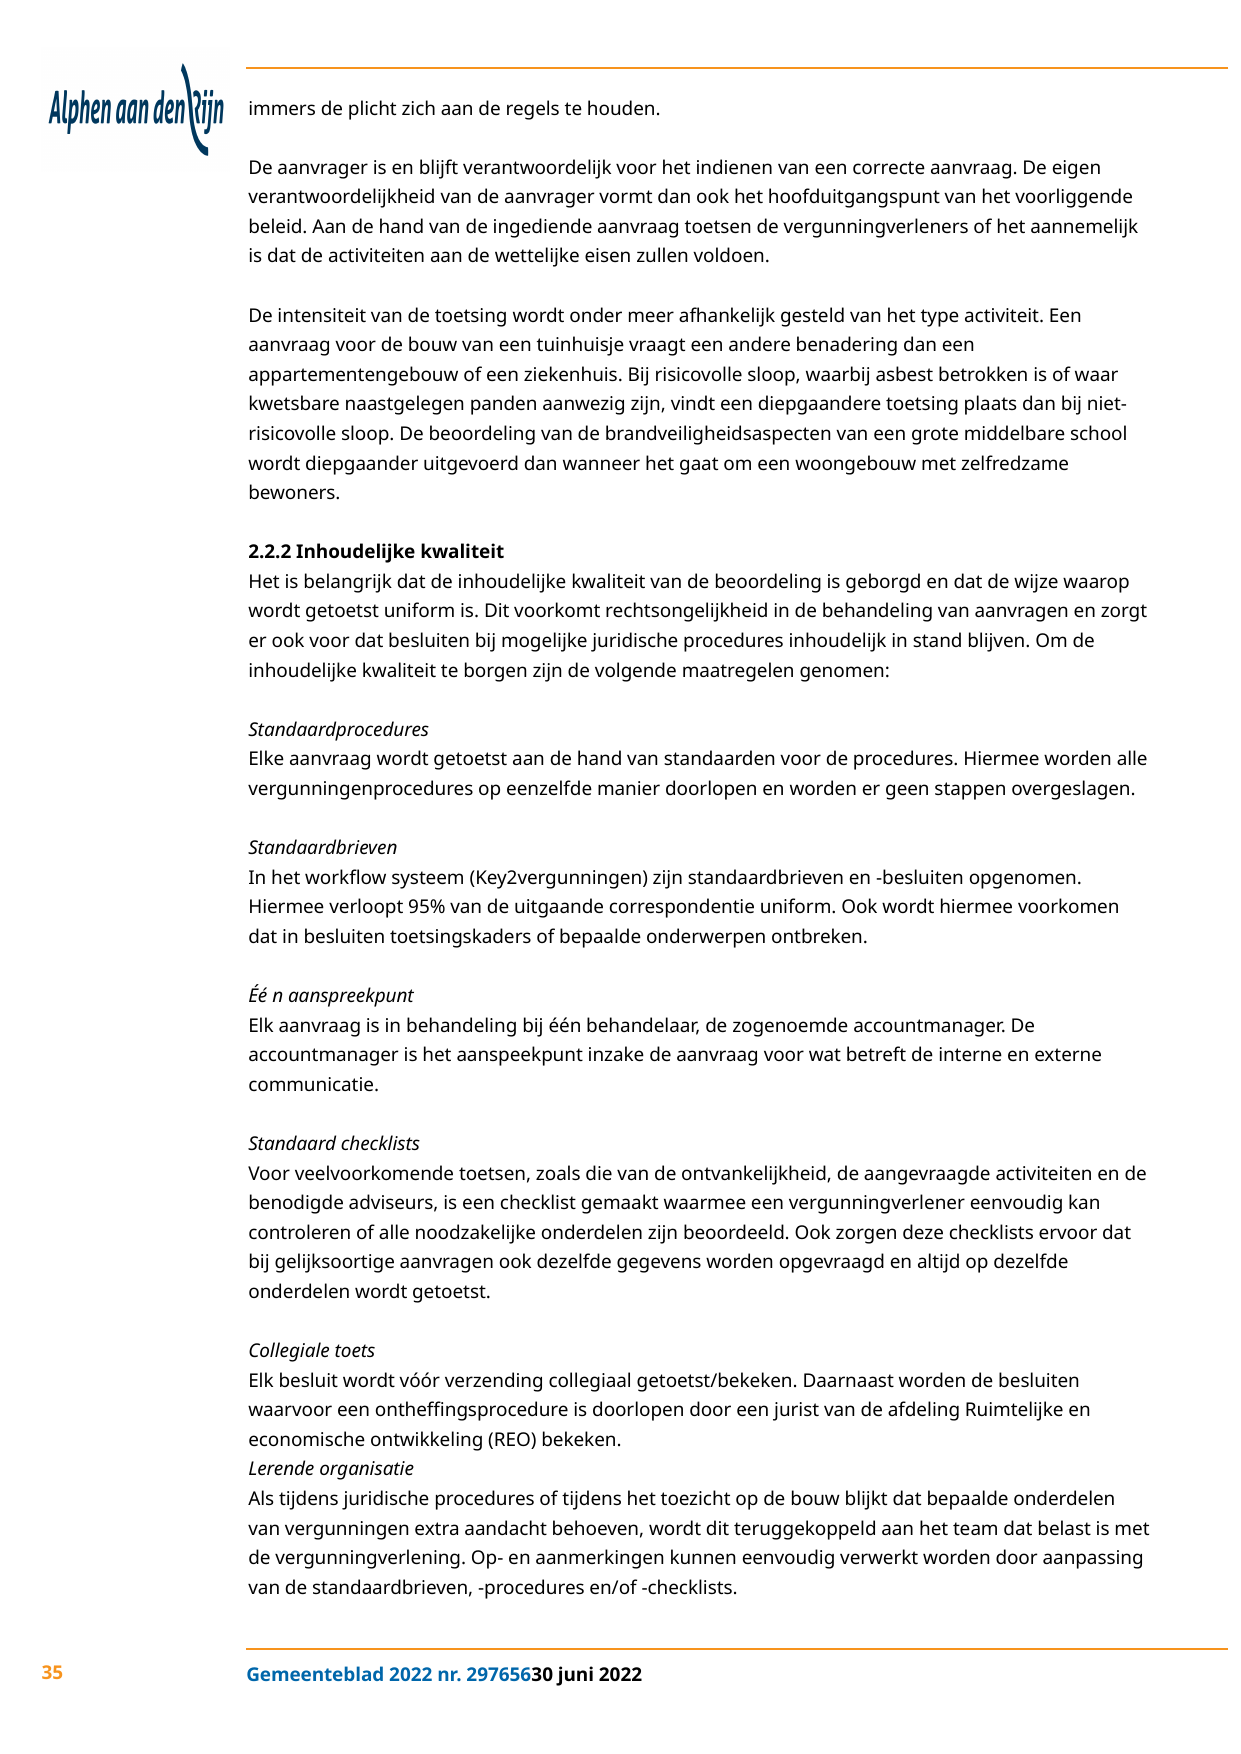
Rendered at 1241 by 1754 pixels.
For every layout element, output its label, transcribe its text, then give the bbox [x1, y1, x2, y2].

text immers de plicht zich aan de regels te houden. [248, 95, 1152, 121]
text Elk aanvraag is in behandeling bij één behandelaar, de zogenoemde accountmanager. De accountmanager is het aanspeekpunt inzake de aanvraag voor wat betreft de interne en externe communicatie. [248, 1012, 1152, 1097]
text 2.2.2 Inhoudelijke kwaliteit [248, 538, 1152, 564]
text Elk besluit wordt vóór verzending collegiaal getoetst/bekeken. Daarnaast worden de besluiten waarvoor een ontheffingsprocedure is doorlopen door een jurist van de afdeling Ruimtelijke en economische ontwikkeling (REO) bekeken. [248, 1367, 1152, 1452]
text Standaardprocedures [248, 716, 1152, 742]
text Het is belangrijk dat de inhoudelijke kwaliteit van de beoordeling is geborgd en dat de wijze waarop wordt getoetst uniform is. Dit voorkomt rechtsongelijkheid in de behandeling van aanvragen en zorgt er ook voor dat besluiten bij mogelijke juridische procedures inhoudelijk in stand blijven. Om de inhoudelijke kwaliteit te borgen zijn de volgende maatregelen genomen: [248, 568, 1152, 683]
text Standaardbrieven [248, 834, 1152, 860]
text Standaard checklists [248, 1130, 1152, 1156]
text Lerende organisatie [248, 1456, 1152, 1481]
text Als tijdens juridische procedures of tijdens het toezicht op de bouw blijkt dat bepaalde onderdelen van vergunningen extra aandacht behoeven, wordt dit teruggekoppeld aan het team dat belast is met de vergunningverlening. Op- en aanmerkingen kunnen eenvoudig verwerkt worden door aanpassing van de standaardbrieven, -procedures en/of -checklists. [248, 1485, 1152, 1600]
picture [41, 47, 231, 172]
text Collegiale toets [248, 1337, 1152, 1363]
text Voor veelvoorkomende toetsen, zoals die van de ontvankelijkheid, de aangevraagde activiteiten en de benodigde adviseurs, is een checklist gemaakt waarmee een vergunningverlener eenvoudig kan controleren of alle noodzakelijke onderdelen zijn beoordeeld. Ook zorgen deze checklists ervoor dat bij gelijksoortige aanvragen ook dezelfde gegevens worden opgevraagd en altijd op dezelfde onderdelen wordt getoetst. [248, 1160, 1152, 1304]
text In het workflow systeem (Key2vergunningen) zijn standaardbrieven en -besluiten opgenomen. Hiermee verloopt 95% van de uitgaande correspondentie uniform. Ook wordt hiermee voorkomen dat in besluiten toetsingskaders of bepaalde onderwerpen ontbreken. [248, 864, 1152, 949]
text Éé n aanspreekpunt [248, 982, 1152, 1008]
text De intensiteit van de toetsing wordt onder meer afhankelijk gesteld van het type activiteit. Een aanvraag voor de bouw van een tuinhuisje vraagt een andere benadering dan een appartementengebouw of een ziekenhuis. Bij risicovolle sloop, waarbij asbest betrokken is of waar kwetsbare naastgelegen panden aanwezig zijn, vindt een diepgaandere toetsing plaats dan bij niet-risicovolle sloop. De beoordeling van de brandveiligheidsaspecten van een grote middelbare school wordt diepgaander uitgevoerd dan wanneer het gaat om een woongebouw met zelfredzame bewoners. [248, 302, 1152, 505]
text De aanvrager is en blijft verantwoordelijk voor het indienen van een correcte aanvraag. De eigen verantwoordelijkheid van de aanvrager vormt dan ook het hoofduitgangspunt van het voorliggende beleid. Aan de hand van de ingediende aanvraag toetsen de vergunningverleners of het aannemelijk is dat de activiteiten aan de wettelijke eisen zullen voldoen. [248, 154, 1152, 268]
text Elke aanvraag wordt getoetst aan de hand van standaarden voor de procedures. Hiermee worden alle vergunningenprocedures op eenzelfde manier doorlopen en worden er geen stappen overgeslagen. [248, 746, 1152, 801]
